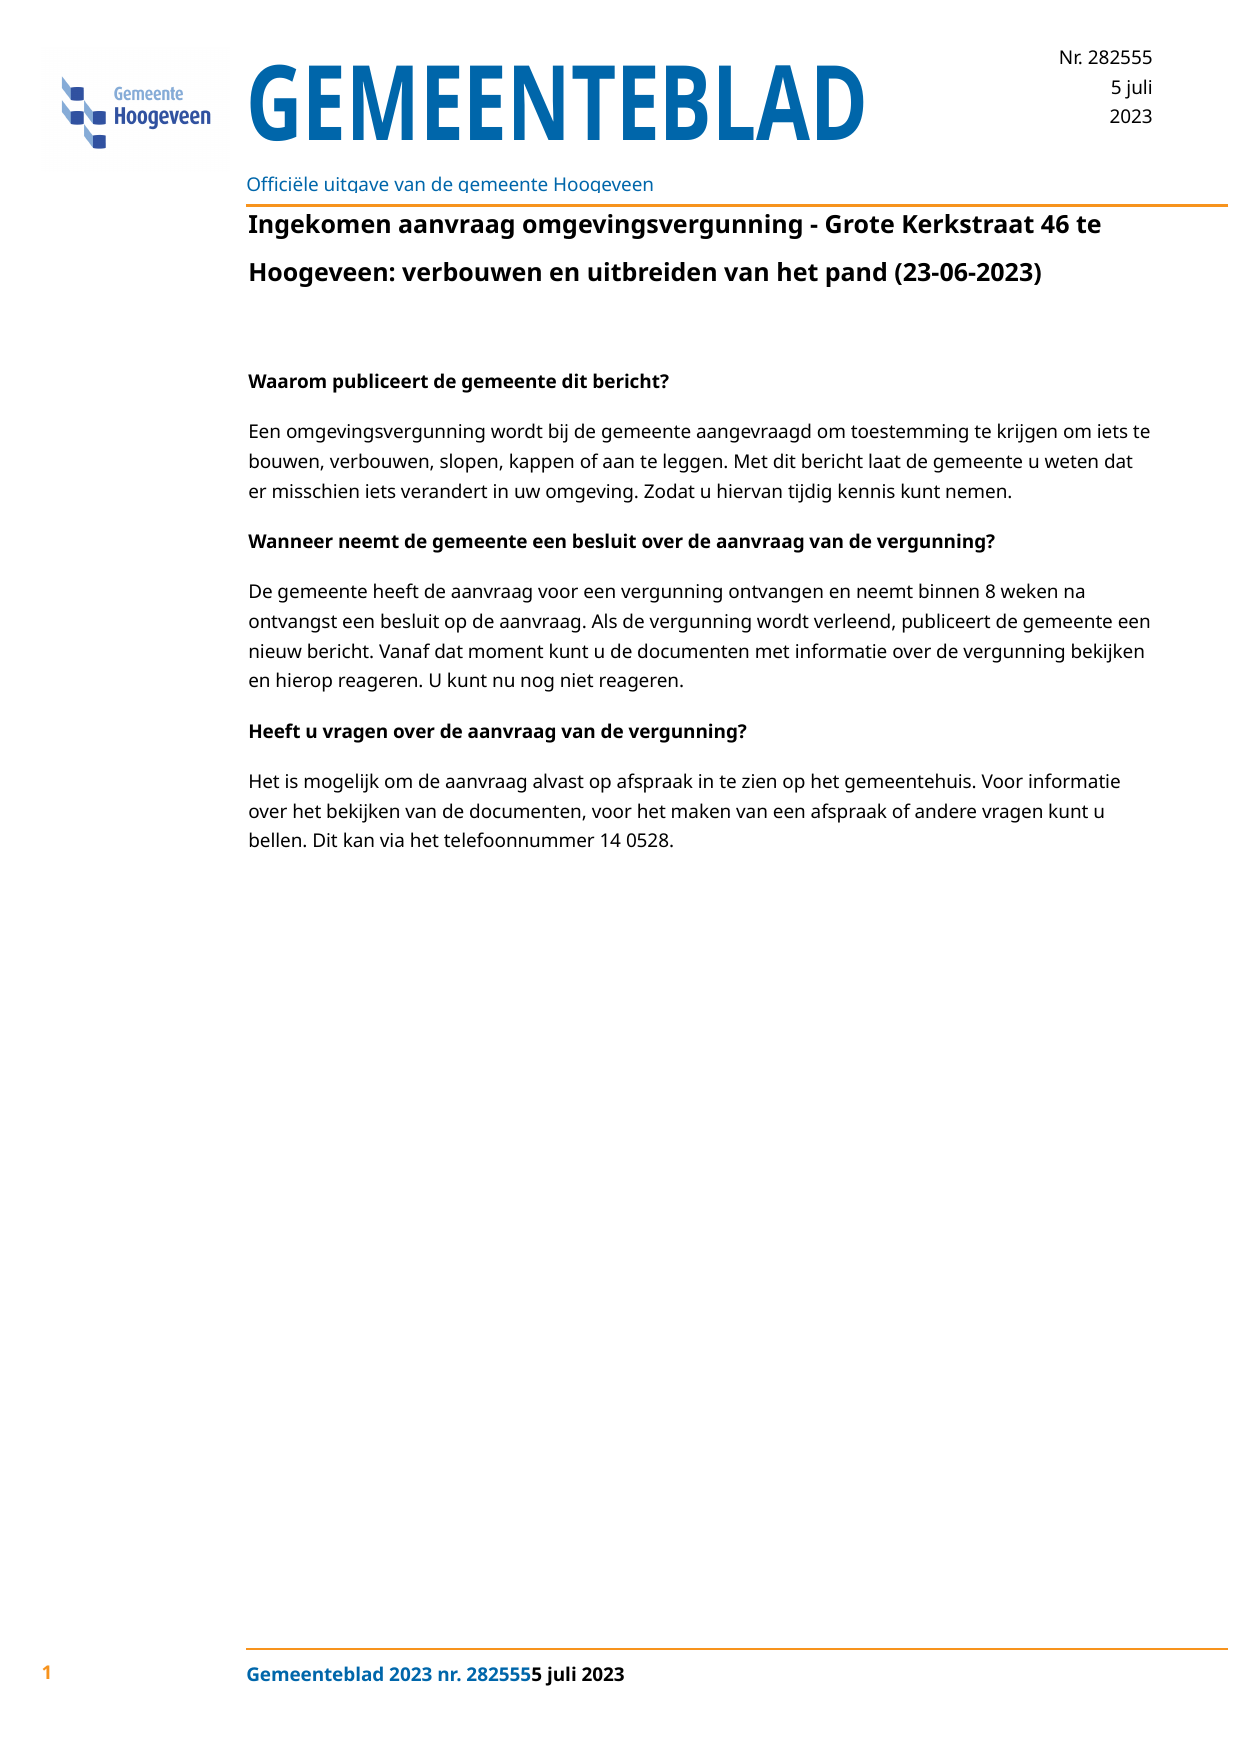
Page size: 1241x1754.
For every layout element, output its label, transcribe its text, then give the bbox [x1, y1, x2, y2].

text Wanneer neemt de gemeente een besluit over de aanvraag van de vergunning? [248, 528, 1152, 554]
text Een omgevingsvergunning wordt bij de gemeente aangevraagd om toestemming te krijgen om iets te bouwen, verbouwen, slopen, kappen of aan te leggen. Met dit bericht laat de gemeente u weten dat er misschien iets verandert in uw omgeving. Zodat u hiervan tijdig kennis kunt nemen. [248, 419, 1152, 504]
text De gemeente heeft de aanvraag voor een vergunning ontvangen en neemt binnen 8 weken na ontvangst een besluit op de aanvraag. Als de vergunning wordt verleend, publiceert de gemeente een nieuw bericht. Vanaf dat moment kunt u de documenten met informatie over de vergunning bekijken en hierop reageren. U kunt nu nog niet reageren. [248, 579, 1152, 693]
text Het is mogelijk om de aanvraag alvast op afspraak in te zien op het gemeentehuis. Voor informatie over het bekijken van de documenten, voor het maken van een afspraak of andere vragen kunt u bellen. Dit kan via het telefoonnummer 14 0528. [248, 768, 1152, 853]
picture [41, 47, 231, 172]
text Waarom publiceert de gemeente dit bericht? [248, 368, 1152, 394]
text Ingekomen aanvraag omgevingsvergunning - Grote Kerkstraat 46 te Hoogeveen: verbouwen en uitbreiden van het pand (23-06-2023) [248, 207, 1152, 288]
text Heeft u vragen over de aanvraag van de vergunning? [248, 718, 1152, 744]
